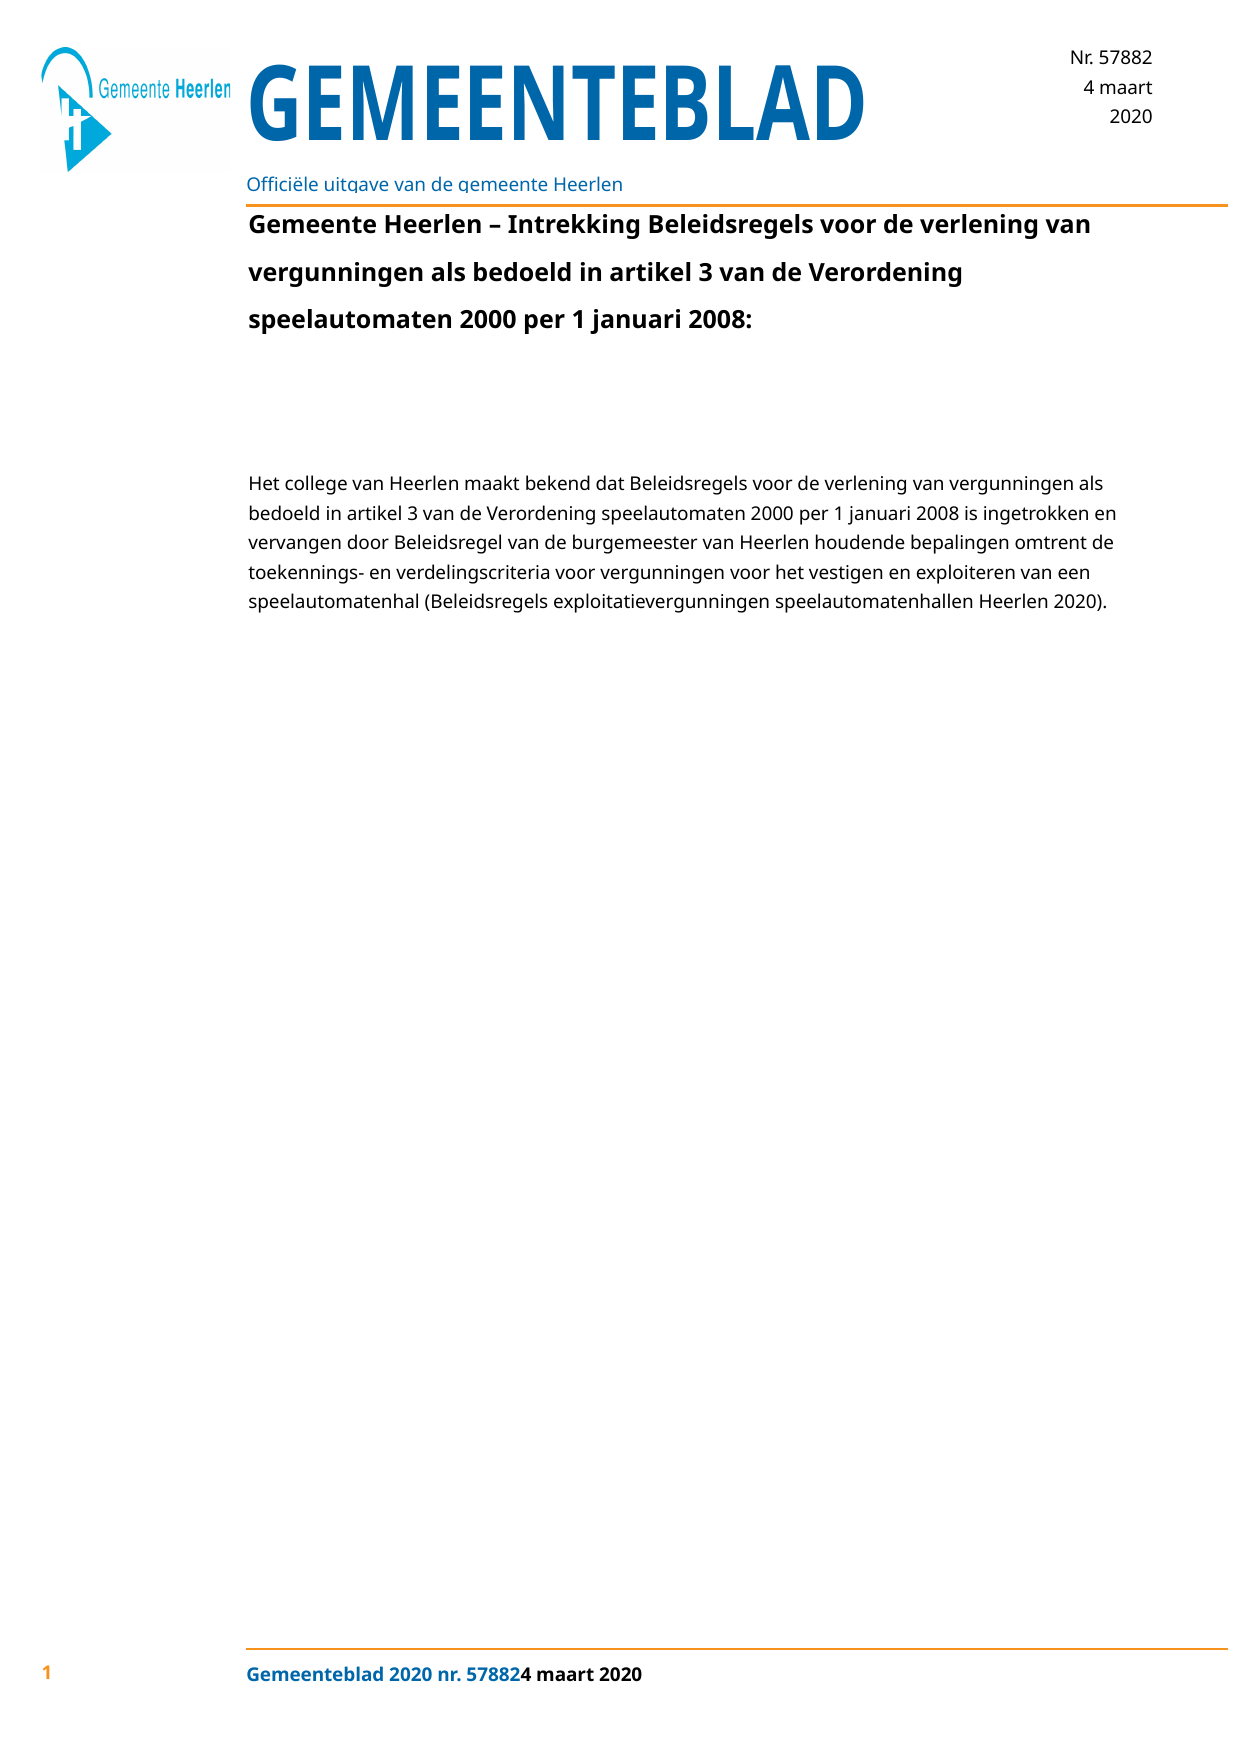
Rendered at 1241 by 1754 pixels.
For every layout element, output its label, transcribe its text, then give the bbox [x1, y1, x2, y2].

text Het college van Heerlen maakt bekend dat Beleidsregels voor de verlening van vergunningen als bedoeld in artikel 3 van de Verordening speelautomaten 2000 per 1 januari 2008 is ingetrokken en vervangen door Beleidsregel van de burgemeester van Heerlen houdende bepalingen omtrent de toekennings- en verdelingscriteria voor vergunningen voor het vestigen en exploiteren van een speelautomatenhal (Beleidsregels exploitatievergunningen speelautomatenhallen Heerlen 2020). [248, 470, 1152, 614]
picture [41, 47, 231, 172]
picture [41, 47, 59, 70]
text Gemeente Heerlen – Intrekking Beleidsregels voor de verlening van vergunningen als bedoeld in artikel 3 van de Verordening speelautomaten 2000 per 1 januari 2008: [248, 207, 1152, 336]
